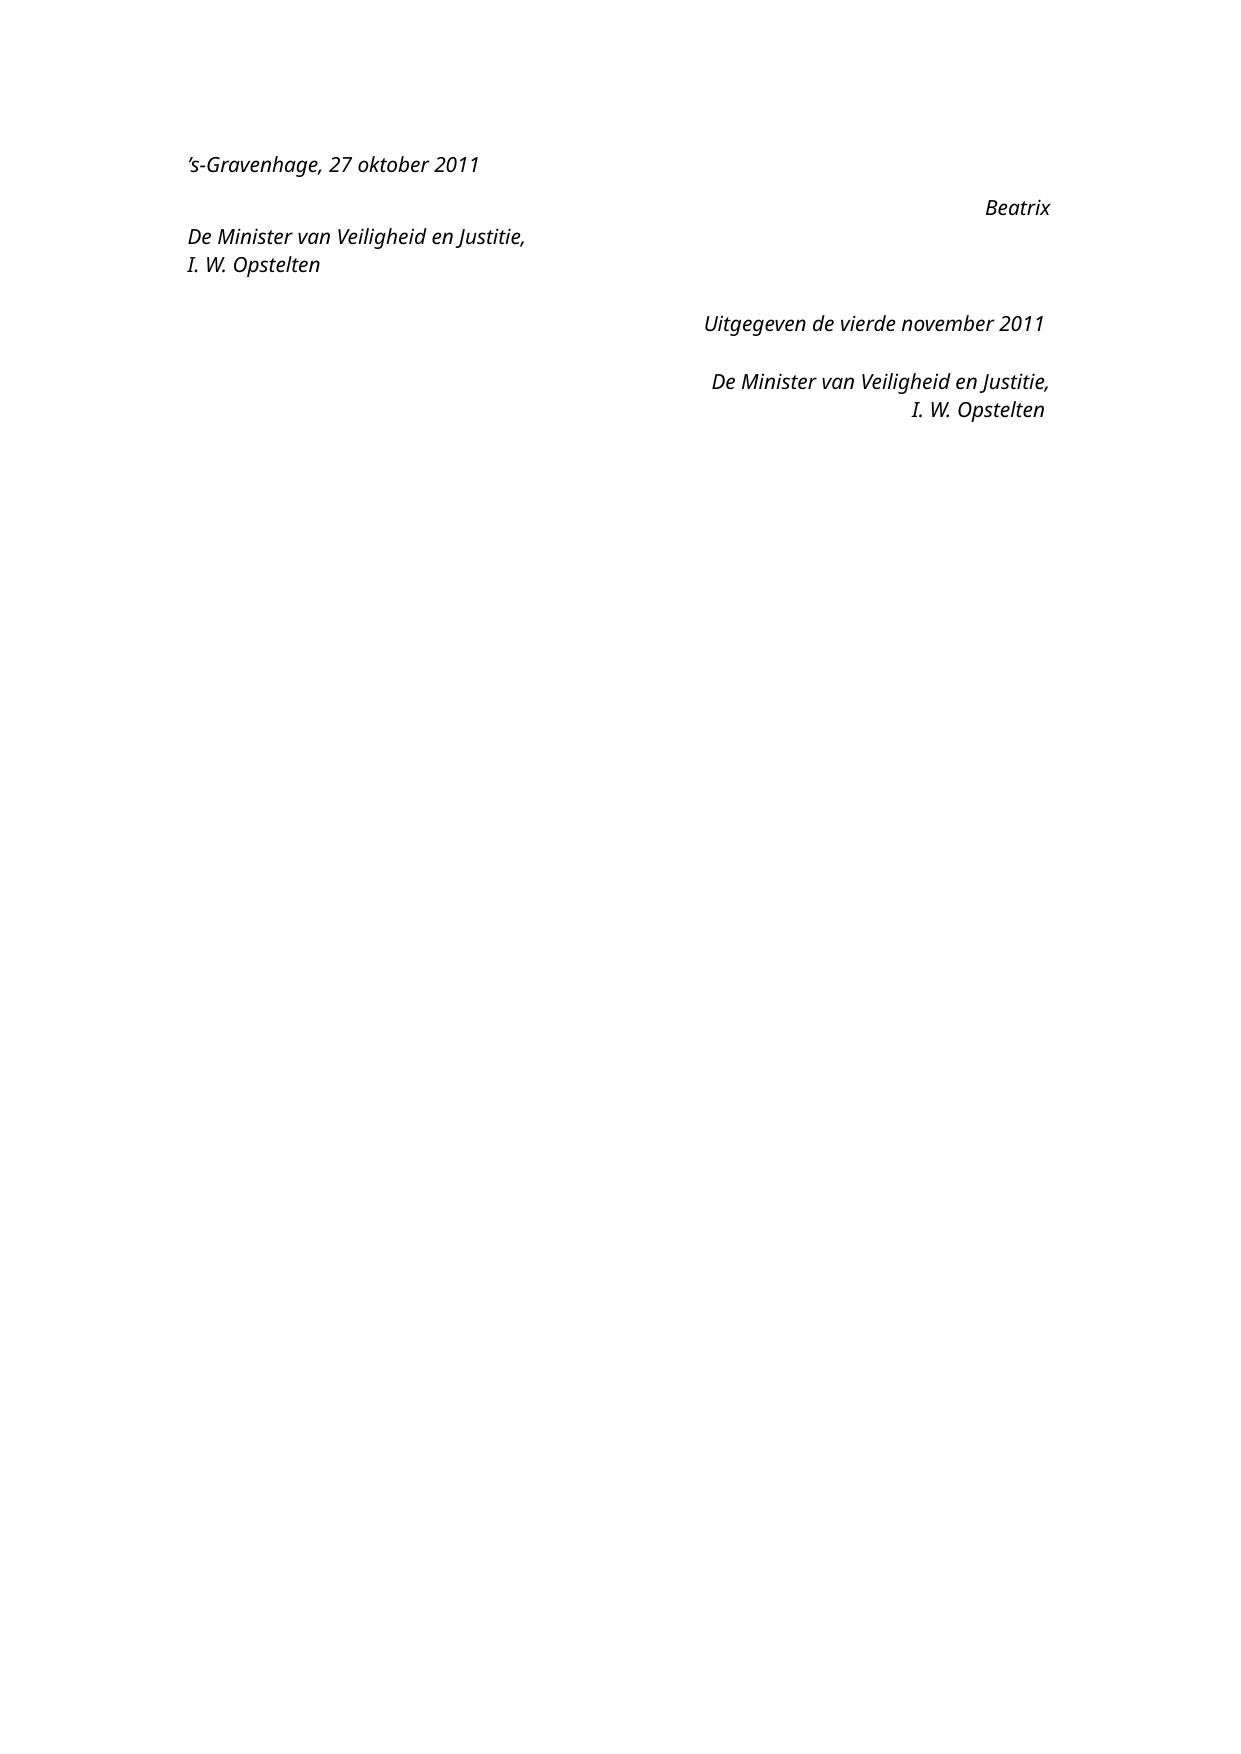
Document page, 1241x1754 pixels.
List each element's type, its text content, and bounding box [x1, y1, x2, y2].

text De Minister van Veiligheid en Justitie, [187, 367, 1053, 396]
text Beatrix [187, 193, 1053, 222]
text ’s-Gravenhage, 27 oktober 2011 [187, 150, 1053, 178]
text Uitgegeven de vierde november 2011 [187, 309, 1053, 337]
text I. W. Opstelten [187, 250, 1053, 279]
text I. W. Opstelten [187, 396, 1053, 424]
text De Minister van Veiligheid en Justitie, [187, 222, 1053, 250]
